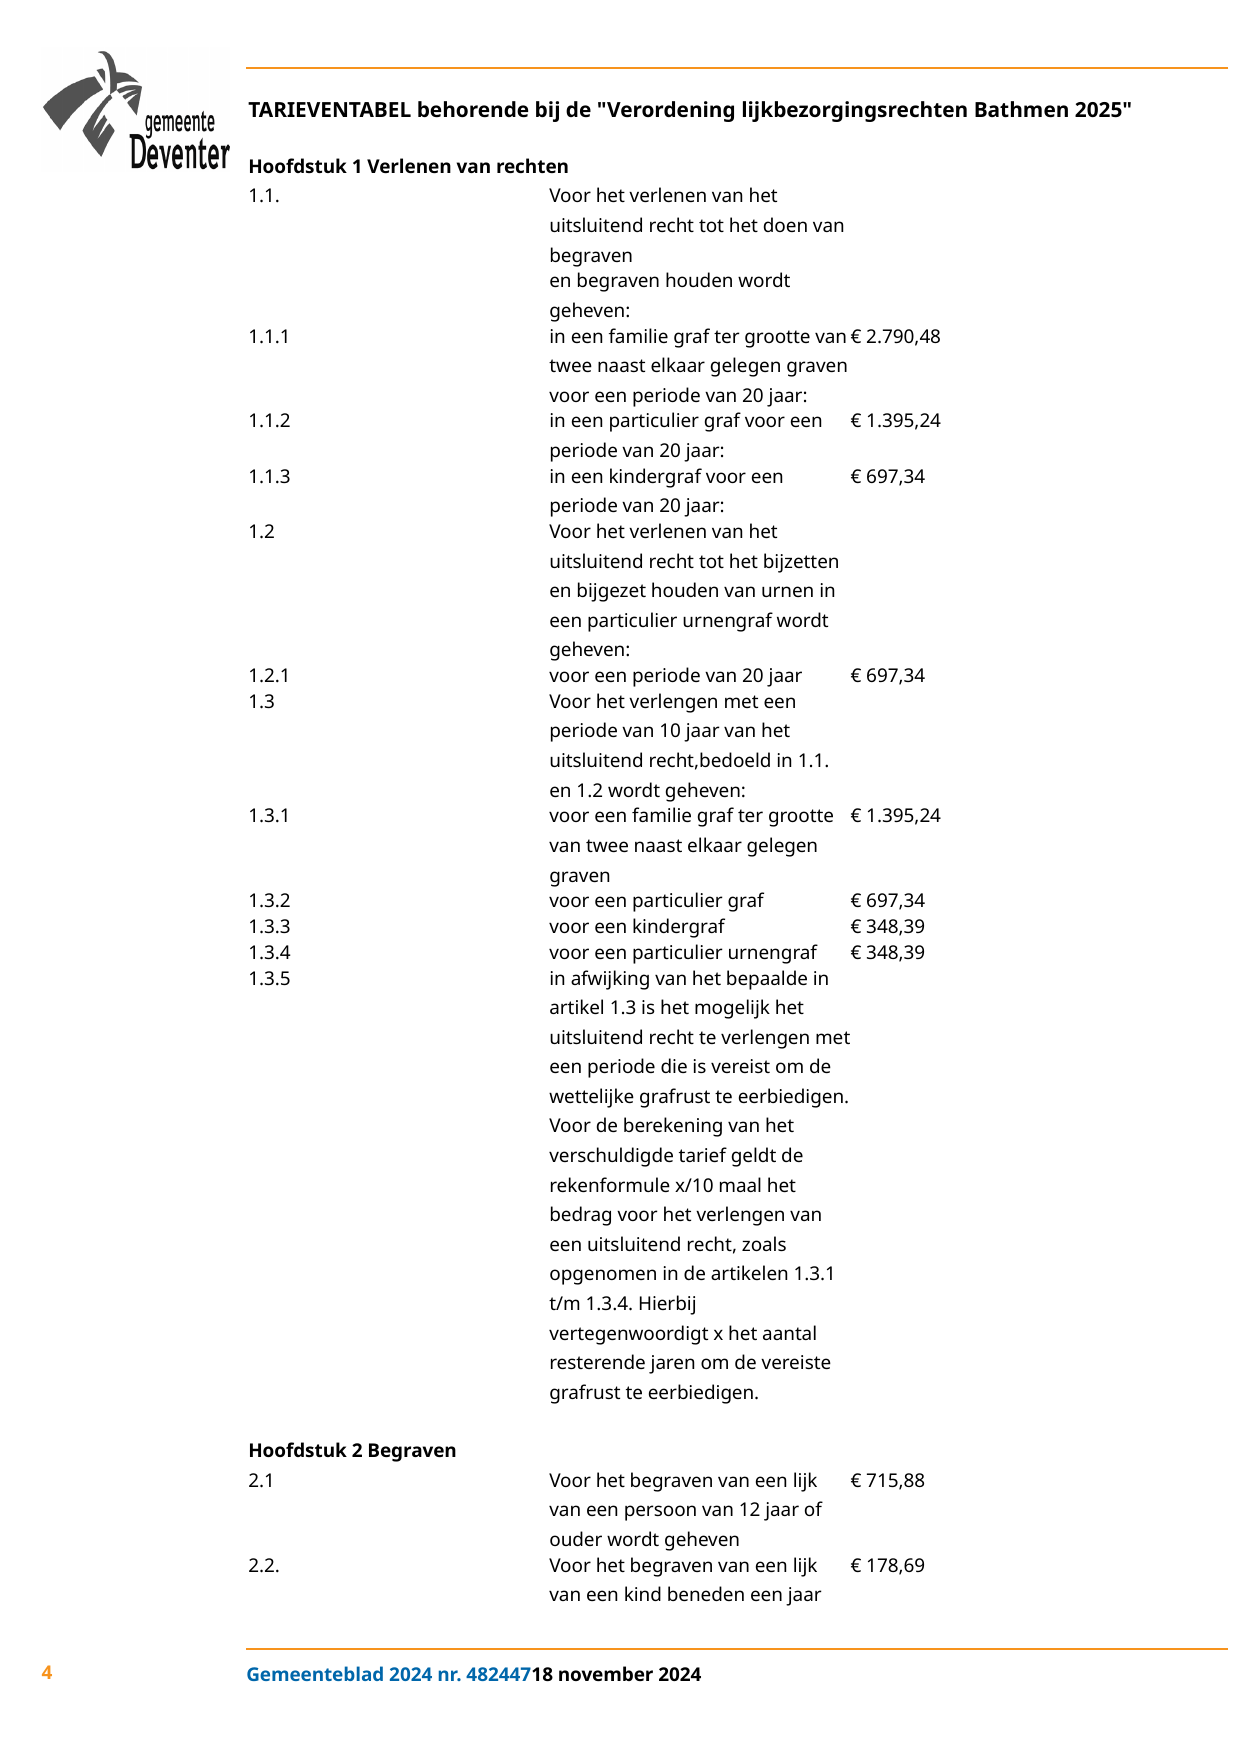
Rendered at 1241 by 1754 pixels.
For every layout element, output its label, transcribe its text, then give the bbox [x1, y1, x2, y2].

table_cell in afwijking van het bepaalde in artikel 1.3 is het mogelijk het uitsluitend recht te verlengen met een periode die is vereist om de wettelijke grafrust te eerbiedigen. Voor de berekening van het verschuldigde tarief geldt de rekenformule x/10 maal het bedrag voor het verlengen van een uitsluitend recht, zoals opgenomen in de artikelen 1.3.1 t/m 1.3.4. Hierbij vertegenwoordigt x het aantal resterende jaren om de vereiste grafrust te eerbiedigen. [549, 965, 850, 1404]
table_header 1.1. [248, 183, 549, 267]
table_cell [850, 268, 1152, 323]
table_cell 1.1.1 [248, 323, 549, 408]
table_cell [850, 518, 1152, 662]
table_cell € 697,34 [850, 888, 1152, 913]
table_cell voor een particulier graf [549, 888, 850, 913]
table_cell 1.1.2 [248, 408, 549, 463]
table_cell € 697,34 [850, 663, 1152, 688]
table_cell 1.2.1 [248, 663, 549, 688]
table_cell € 178,69 [850, 1552, 1152, 1607]
table_cell in een familie graf ter grootte van twee naast elkaar gelegen graven voor een periode van 20 jaar: [549, 323, 850, 408]
text Hoofdstuk 2 Begraven [248, 1437, 1152, 1463]
table_cell Voor het begraven van een lijk van een kind beneden een jaar [549, 1552, 850, 1607]
table_header € 715,88 [850, 1467, 1152, 1552]
table_cell 1.3 [248, 688, 549, 803]
table_cell en begraven houden wordt geheven: [549, 268, 850, 323]
table_cell € 1.395,24 [850, 803, 1152, 887]
table_header [850, 183, 1152, 267]
table_cell 1.2 [248, 518, 549, 662]
table_cell in een kindergraf voor een periode van 20 jaar: [549, 463, 850, 518]
table_cell 2.2. [248, 1552, 549, 1607]
table_cell 1.3.1 [248, 803, 549, 887]
table_header Voor het verlenen van het uitsluitend recht tot het doen van begraven [549, 183, 850, 267]
table_cell voor een familie graf ter grootte van twee naast elkaar gelegen graven [549, 803, 850, 887]
table_header 2.1 [248, 1467, 549, 1552]
table_cell € 1.395,24 [850, 408, 1152, 463]
table_cell € 2.790,48 [850, 323, 1152, 408]
table_cell 1.3.4 [248, 939, 549, 965]
table_cell voor een particulier urnengraf [549, 939, 850, 965]
table_cell 1.1.3 [248, 463, 549, 518]
table_cell [850, 688, 1152, 803]
table_cell 1.3.2 [248, 888, 549, 913]
table_cell Voor het verlenen van het uitsluitend recht tot het bijzetten en bijgezet houden van urnen in een particulier urnengraf wordt geheven: [549, 518, 850, 662]
table_cell 1.3.5 [248, 965, 549, 1404]
table_cell 1.3.3 [248, 913, 549, 939]
table_cell [248, 268, 549, 323]
table_header Voor het begraven van een lijk van een persoon van 12 jaar of ouder wordt geheven [549, 1467, 850, 1552]
table_cell Voor het verlengen met een periode van 10 jaar van het uitsluitend recht,bedoeld in 1.1. en 1.2 wordt geheven: [549, 688, 850, 803]
picture [41, 47, 231, 172]
table_cell € 348,39 [850, 913, 1152, 939]
table_cell voor een kindergraf [549, 913, 850, 939]
table_cell € 348,39 [850, 939, 1152, 965]
text Hoofdstuk 1 Verlenen van rechten [248, 153, 1152, 179]
table_cell [850, 965, 1152, 1404]
table_cell in een particulier graf voor een periode van 20 jaar: [549, 408, 850, 463]
text TARIEVENTABEL behorende bij de "Verordening lijkbezorgingsrechten Bathmen 2025" [248, 95, 1152, 123]
table_cell voor een periode van 20 jaar [549, 663, 850, 688]
table_cell € 697,34 [850, 463, 1152, 518]
